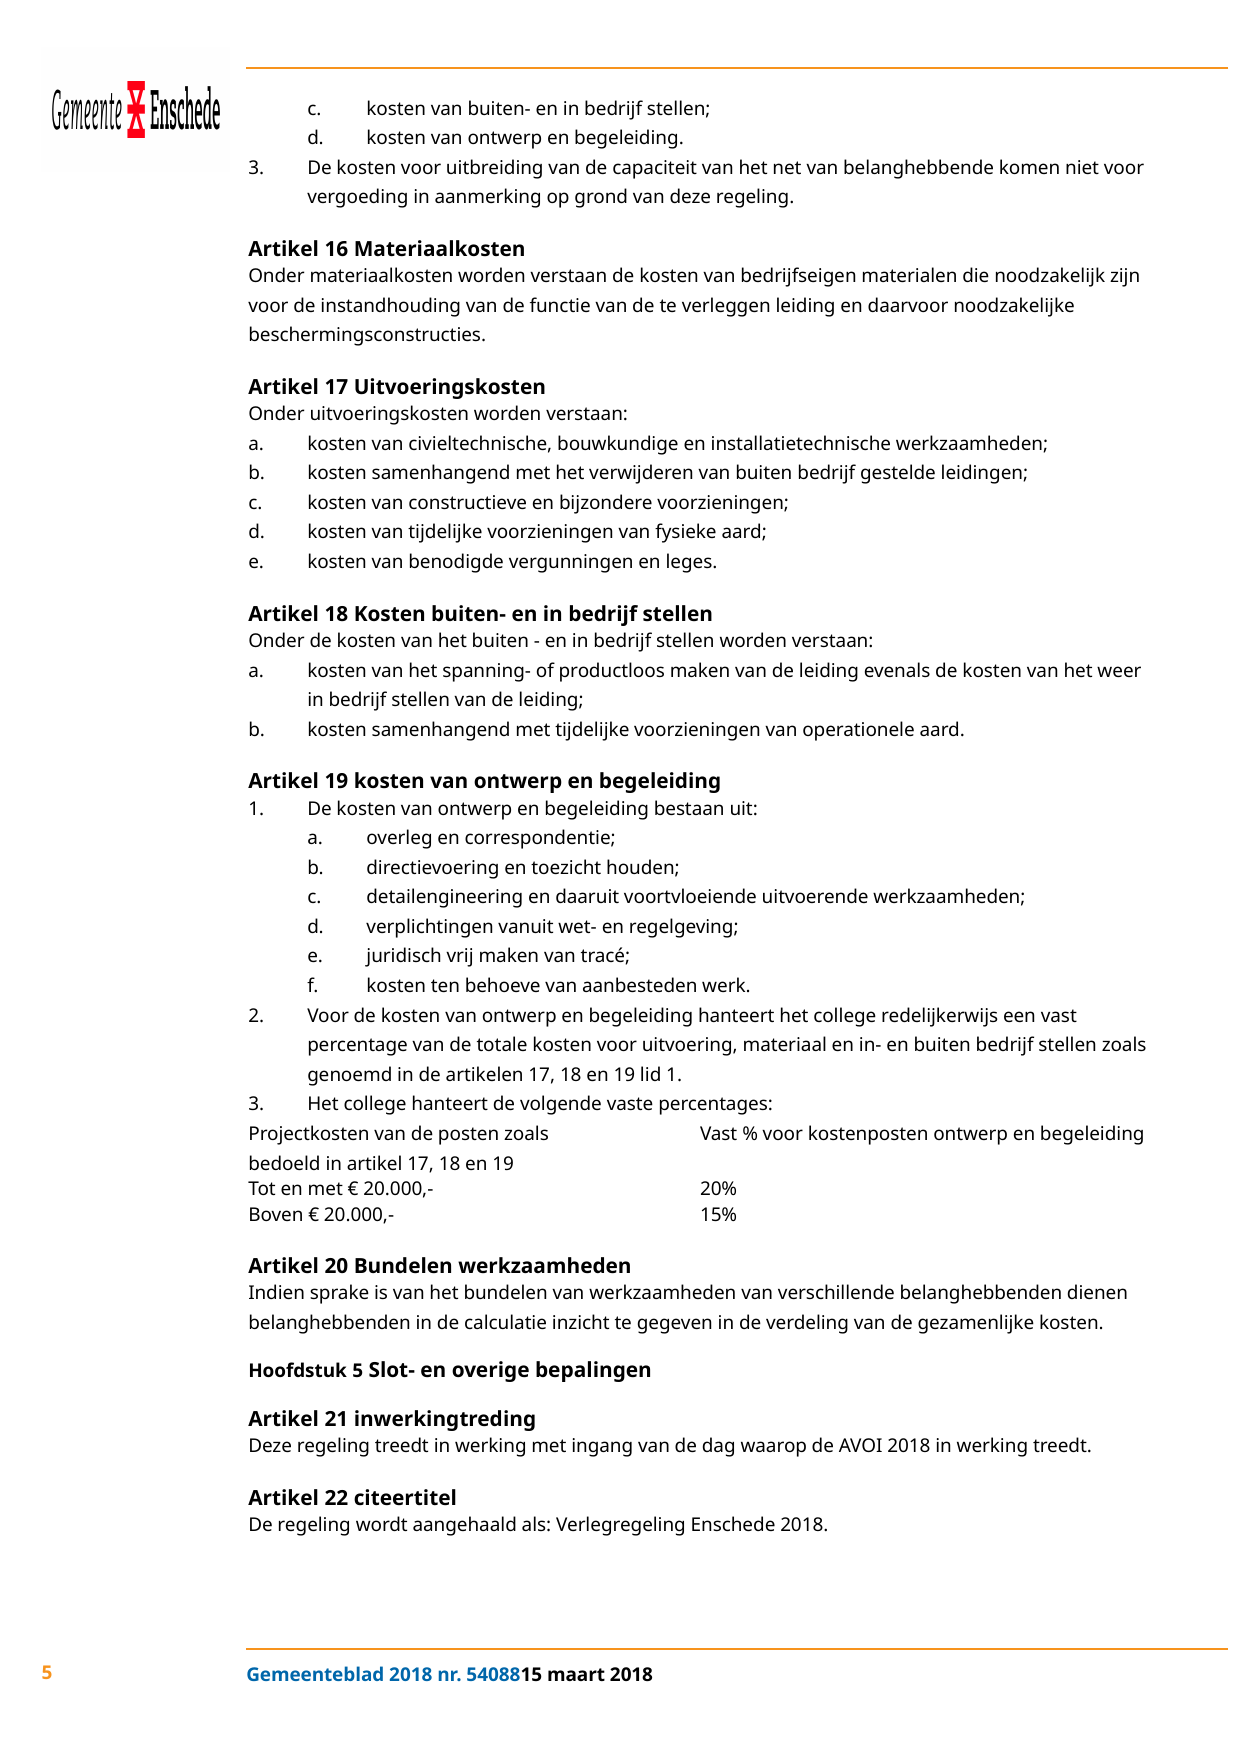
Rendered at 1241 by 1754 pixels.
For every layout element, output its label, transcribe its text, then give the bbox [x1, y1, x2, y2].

text Artikel 17 Uitvoeringskosten [248, 372, 1152, 400]
list verplichtingen vanuit wet- en regelgeving; [307, 913, 1152, 939]
text Artikel 22 citeertitel [248, 1483, 1152, 1511]
text De regeling wordt aangehaald als: Verlegregeling Enschede 2018. [248, 1511, 1152, 1537]
text Artikel 16 Materiaalkosten [248, 234, 1152, 262]
list kosten van civieltechnische, bouwkundige en installatietechnische werkzaamheden; [248, 430, 1152, 456]
list overleg en correspondentie; [307, 824, 1152, 850]
text Onder materiaalkosten worden verstaan de kosten van bedrijfseigen materialen die noodzakelijk zijn voor de instandhouding van de functie van de te verleggen leiding en daarvoor noodzakelijke beschermingsconstructies. [248, 262, 1152, 347]
list kosten ten behoeve van aanbesteden werk. [307, 972, 1152, 998]
text Artikel 20 Bundelen werkzaamheden [248, 1251, 1152, 1279]
list kosten van tijdelijke voorzieningen van fysieke aard; [248, 519, 1152, 544]
text Indien sprake is van het bundelen van werkzaamheden van verschillende belanghebbenden dienen belanghebbenden in de calculatie inzicht te gegeven in de verdeling van de gezamenlijke kosten. [248, 1279, 1152, 1335]
picture [41, 47, 231, 172]
list kosten samenhangend met tijdelijke voorzieningen van operationele aard. [248, 716, 1152, 742]
text Artikel 21 inwerkingtreding [248, 1404, 1152, 1432]
list detailengineering en daaruit voortvloeiende uitvoerende werkzaamheden; [307, 883, 1152, 909]
list De kosten voor uitbreiding van de capaciteit van het net van belanghebbende komen niet voor vergoeding in aanmerking op grond van deze regeling. [248, 154, 1152, 209]
text Deze regeling treedt in werking met ingang van de dag waarop de AVOI 2018 in werking treedt. [248, 1432, 1152, 1458]
text Hoofdstuk 5 Slot- en overige bepalingen [248, 1355, 1152, 1383]
list Voor de kosten van ontwerp en begeleiding hanteert het college redelijkerwijs een vast percentage van de totale kosten voor uitvoering, materiaal en in- en buiten bedrijf stellen zoals genoemd in de artikelen 17, 18 en 19 lid 1. [248, 1002, 1152, 1087]
list directievoering en toezicht houden; [307, 854, 1152, 880]
list kosten van constructieve en bijzondere voorzieningen; [248, 489, 1152, 515]
list kosten van benodigde vergunningen en leges. [248, 548, 1152, 574]
table_cell Tot en met € 20.000,- [248, 1176, 700, 1201]
list De kosten van ontwerp en begeleiding bestaan uit: [248, 795, 1152, 821]
list kosten van buiten- en in bedrijf stellen; [307, 95, 1152, 121]
list kosten van het spanning- of productloos maken van de leiding evenals de kosten van het weer in bedrijf stellen van de leiding; [248, 657, 1152, 712]
table_header Vast % voor kostenposten ontwerp en begeleiding [700, 1120, 1152, 1176]
list kosten van ontwerp en begeleiding. [307, 124, 1152, 150]
table_header Projectkosten van de posten zoals bedoeld in artikel 17, 18 en 19 [248, 1120, 700, 1176]
text Onder de kosten van het buiten - en in bedrijf stellen worden verstaan: [248, 627, 1152, 653]
list kosten samenhangend met het verwijderen van buiten bedrijf gestelde leidingen; [248, 459, 1152, 485]
text Onder uitvoeringskosten worden verstaan: [248, 400, 1152, 426]
text Artikel 19 kosten van ontwerp en begeleiding [248, 766, 1152, 795]
table_cell 20% [700, 1176, 1152, 1201]
table_cell 15% [700, 1201, 1152, 1227]
table_cell Boven € 20.000,- [248, 1201, 700, 1227]
list Het college hanteert de volgende vaste percentages: [248, 1091, 1152, 1116]
text Artikel 18 Kosten buiten- en in bedrijf stellen [248, 599, 1152, 627]
list juridisch vrij maken van tracé; [307, 943, 1152, 968]
